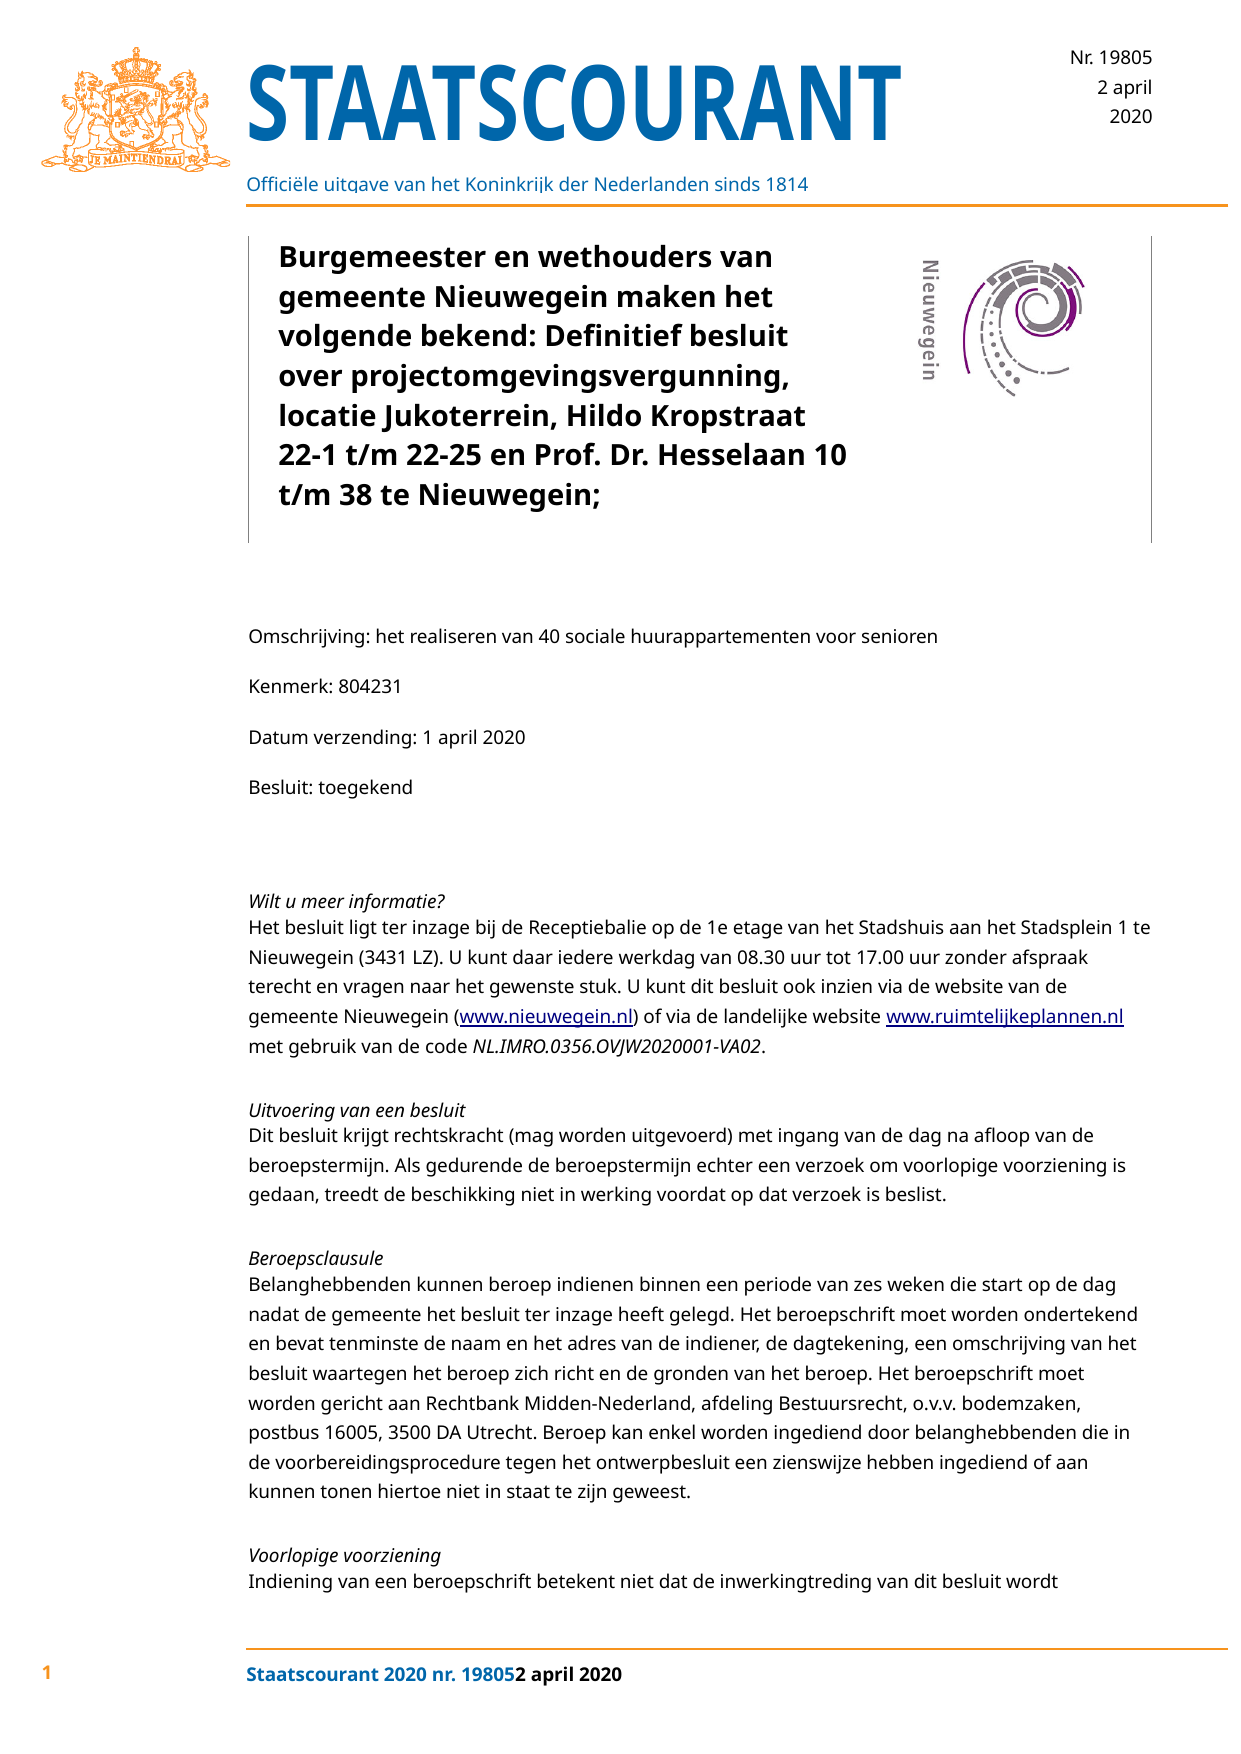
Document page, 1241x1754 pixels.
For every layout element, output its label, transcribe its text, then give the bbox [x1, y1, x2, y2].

table_header [850, 414, 1151, 543]
text Uitvoering van een besluit [248, 1097, 1152, 1122]
picture [912, 236, 1090, 414]
table_header [850, 236, 912, 413]
text Voorlopige voorziening [248, 1542, 1152, 1568]
text Belanghebbenden kunnen beroep indienen binnen een periode van zes weken die start op de dag nadat de gemeente het besluit ter inzage heeft gelegd. Het beroepschrift moet worden ondertekend en bevat tenminste de naam en het adres van de indiener, de dagtekening, een omschrijving van het besluit waartegen het beroep zich richt en de gronden van het beroep. Het beroepschrift moet worden gericht aan Rechtbank Midden-Nederland, afdeling Bestuursrecht, o.v.v. bodemzaken, postbus 16005, 3500 DA Utrecht. Beroep kan enkel worden ingediend door belanghebbenden die in de voorbereidingsprocedure tegen het ontwerpbesluit een zienswijze hebben ingediend of aan kunnen tonen hiertoe niet in staat te zijn geweest. [248, 1271, 1152, 1504]
table_header [1090, 236, 1151, 413]
text Besluit: toegekend [248, 774, 1152, 800]
table_header Burgemeester en wethouders van gemeente Nieuwegein maken het volgende bekend: Definitief besluit over projectomgevingsvergunning, locatie Jukoterrein, Hildo Kropstraat 22-1 t/m 22-25 en Prof. Dr. Hesselaan 10 t/m 38 te Nieuwegein; [249, 236, 850, 543]
text Datum verzending: 1 april 2020 [248, 724, 1152, 750]
picture [41, 47, 231, 172]
text Beroepsclausule [248, 1246, 1152, 1271]
text Kenmerk: 804231 [248, 673, 1152, 699]
text Dit besluit krijgt rechtskracht (mag worden uitgevoerd) met ingang van de dag na afloop van de beroepstermijn. Als gedurende de beroepstermijn echter een verzoek om voorlopige voorziening is gedaan, treedt de beschikking niet in werking voordat op dat verzoek is beslist. [248, 1122, 1152, 1207]
text Omschrijving: het realiseren van 40 sociale huurappartementen voor senioren [248, 623, 1152, 649]
text Indiening van een beroepschrift betekent niet dat de inwerkingtreding van dit besluit wordt [248, 1568, 1152, 1594]
text Het besluit ligt ter inzage bij de Receptiebalie op de 1e etage van het Stadshuis aan het Stadsplein 1 te Nieuwegein (3431 LZ). U kunt daar iedere werkdag van 08.30 uur tot 17.00 uur zonder afspraak terecht en vragen naar het gewenste stuk. U kunt dit besluit ook inzien via de website van de gemeente Nieuwegein (www.nieuwegein.nl) of via de landelijke website www.ruimtelijkeplannen.nl met gebruik van de code NL.IMRO.0356.OVJW2020001-VA02. [248, 914, 1152, 1058]
text Wilt u meer informatie? [248, 889, 1152, 914]
